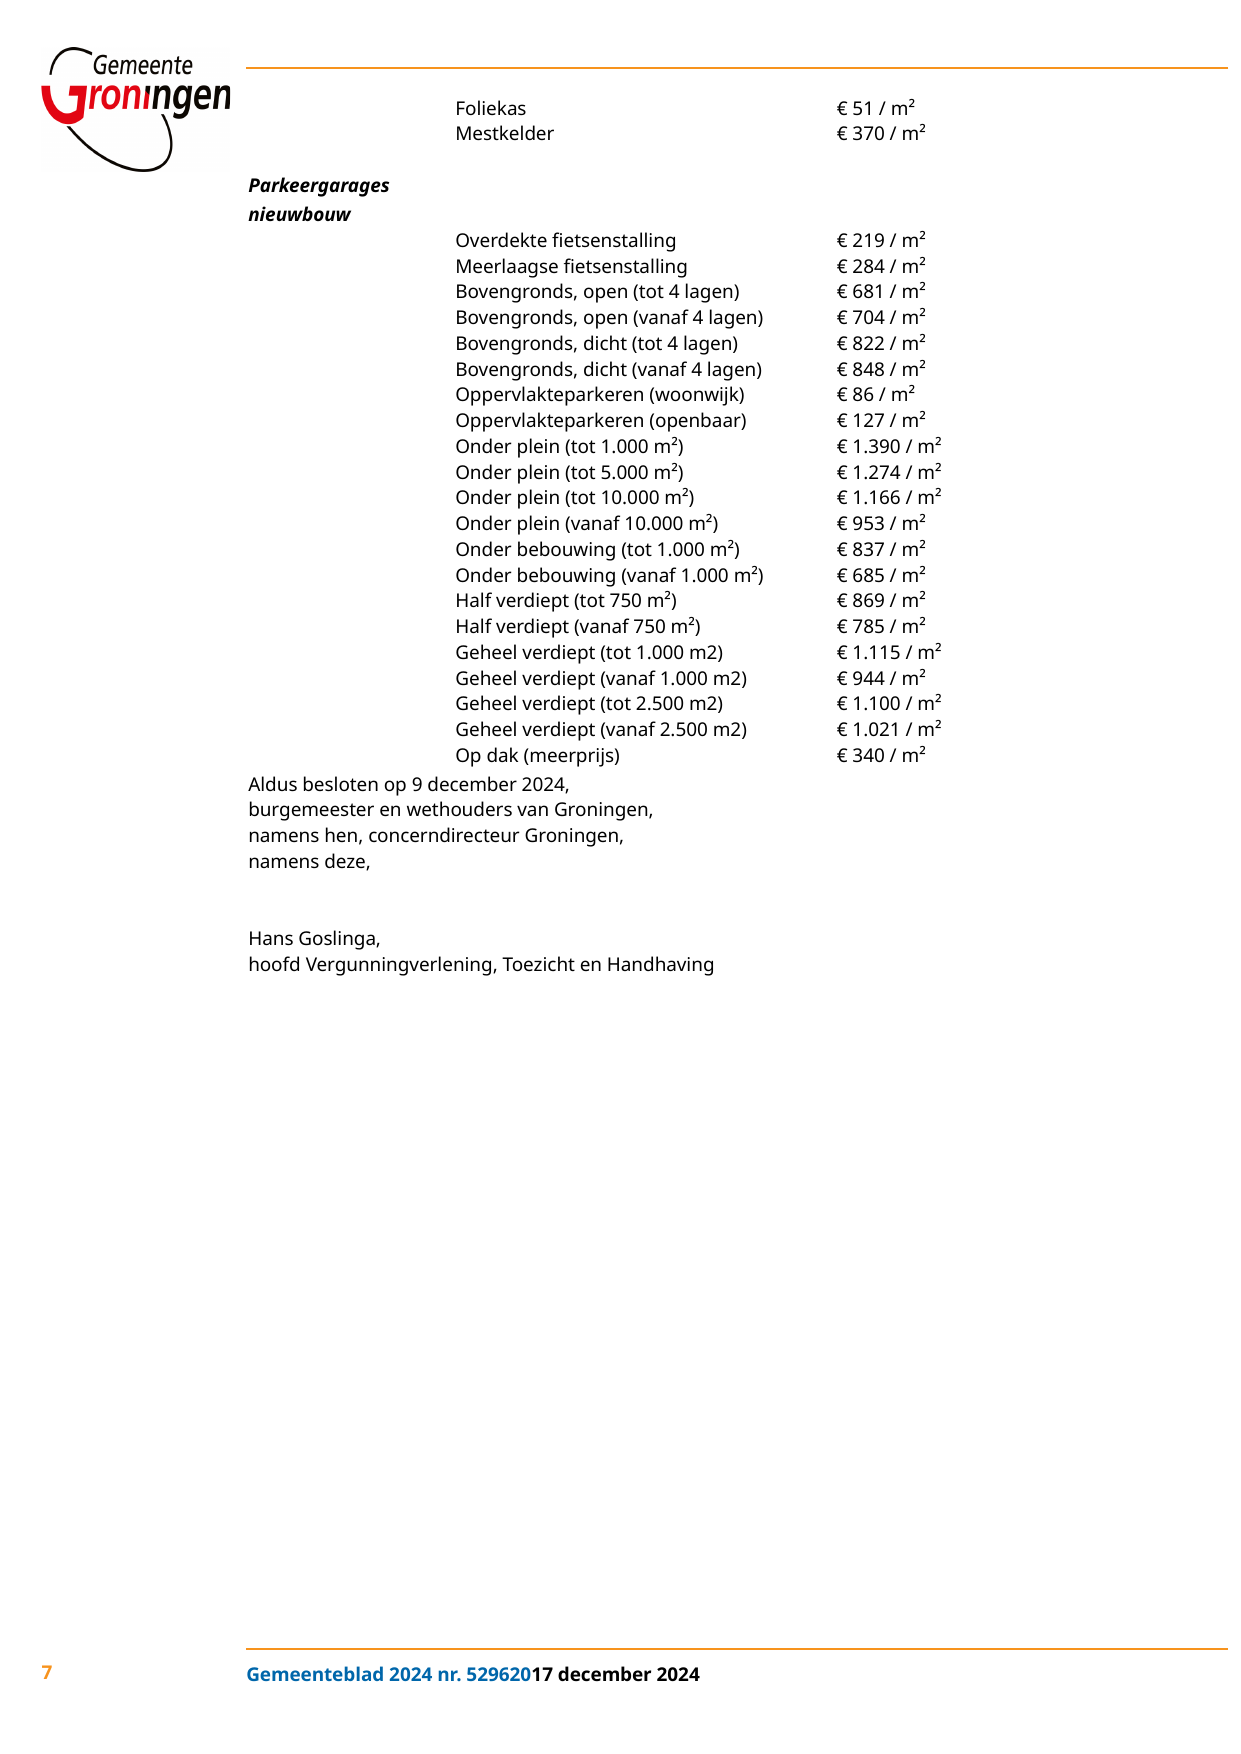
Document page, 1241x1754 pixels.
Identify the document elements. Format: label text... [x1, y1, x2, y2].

table_cell [248, 588, 455, 613]
table_cell € 127 / m² [837, 408, 1152, 433]
table_cell [248, 433, 455, 459]
table_cell € 1.390 / m² [837, 433, 1152, 459]
table_cell [248, 742, 455, 768]
table_cell € 86 / m² [837, 382, 1152, 407]
table_cell Bovengronds, open (vanaf 4 lagen) [455, 305, 837, 330]
table_cell € 685 / m² [837, 562, 1152, 587]
table_cell Bovengronds, dicht (tot 4 lagen) [455, 330, 837, 356]
table_cell Mestkelder [455, 121, 837, 146]
table_cell [248, 227, 455, 253]
table_cell Op dak (meerprijs) [455, 742, 837, 768]
table_cell [248, 95, 455, 121]
table_cell Oppervlakteparkeren (woonwijk) [455, 382, 837, 407]
text namens hen, concerndirecteur Groningen, [248, 822, 1152, 848]
table_cell € 869 / m² [837, 588, 1152, 613]
table_cell € 822 / m² [837, 330, 1152, 356]
table_cell [248, 253, 455, 279]
table_cell [248, 510, 455, 536]
table_cell € 219 / m² [837, 227, 1152, 253]
table_cell [248, 408, 455, 433]
table_cell [248, 382, 455, 407]
table_cell Parkeergarages nieuwbouw [248, 172, 455, 227]
table_cell € 1.115 / m² [837, 639, 1152, 665]
table_cell [248, 121, 455, 146]
text burgemeester en wethouders van Groningen, [248, 797, 1152, 822]
table_cell [248, 356, 455, 382]
table_cell € 51 / m² [837, 95, 1152, 121]
table_cell € 370 / m² [837, 121, 1152, 146]
table_cell € 848 / m² [837, 356, 1152, 382]
table_cell € 1.100 / m² [837, 690, 1152, 716]
table_cell € 340 / m² [837, 742, 1152, 768]
table_cell [248, 562, 455, 587]
text hoofd Vergunningverlening, Toezicht en Handhaving [248, 951, 1152, 977]
table_cell Onder plein (tot 10.000 m²) [455, 485, 837, 510]
table_cell [248, 716, 455, 742]
table_cell € 953 / m² [837, 510, 1152, 536]
text Aldus besloten op 9 december 2024, [248, 771, 1152, 797]
table_cell [248, 146, 455, 172]
table_cell € 785 / m² [837, 613, 1152, 639]
table_cell Onder bebouwing (vanaf 1.000 m²) [455, 562, 837, 587]
table_cell [248, 690, 455, 716]
table_cell Meerlaagse fietsenstalling [455, 253, 837, 279]
table_cell [248, 459, 455, 484]
table_cell Onder plein (tot 5.000 m²) [455, 459, 837, 484]
table_cell € 1.274 / m² [837, 459, 1152, 484]
table_cell Bovengronds, open (tot 4 lagen) [455, 279, 837, 304]
table_cell € 1.021 / m² [837, 716, 1152, 742]
table_cell Oppervlakteparkeren (openbaar) [455, 408, 837, 433]
table_cell Geheel verdiept (vanaf 1.000 m2) [455, 665, 837, 690]
table_cell € 1.166 / m² [837, 485, 1152, 510]
table_cell [455, 146, 837, 172]
table_cell [455, 172, 837, 227]
table_cell [248, 279, 455, 304]
table_cell [248, 665, 455, 690]
table_cell € 284 / m² [837, 253, 1152, 279]
table_cell [837, 146, 1152, 172]
table_cell Onder plein (vanaf 10.000 m²) [455, 510, 837, 536]
table_cell € 704 / m² [837, 305, 1152, 330]
table_cell Bovengronds, dicht (vanaf 4 lagen) [455, 356, 837, 382]
table_cell [248, 485, 455, 510]
table_cell [248, 305, 455, 330]
table_cell [248, 613, 455, 639]
table_cell [248, 330, 455, 356]
table_cell [248, 536, 455, 562]
table_cell Half verdiept (vanaf 750 m²) [455, 613, 837, 639]
table_cell [837, 172, 1152, 227]
table_cell Onder bebouwing (tot 1.000 m²) [455, 536, 837, 562]
text namens deze, [248, 848, 1152, 874]
table_cell [248, 639, 455, 665]
table_cell € 681 / m² [837, 279, 1152, 304]
table_cell Geheel verdiept (tot 1.000 m2) [455, 639, 837, 665]
table_cell Foliekas [455, 95, 837, 121]
table_cell € 837 / m² [837, 536, 1152, 562]
text Hans Goslinga, [248, 925, 1152, 951]
table_cell Onder plein (tot 1.000 m²) [455, 433, 837, 459]
table_cell Geheel verdiept (tot 2.500 m2) [455, 690, 837, 716]
table_cell € 944 / m² [837, 665, 1152, 690]
picture [41, 47, 231, 172]
table_cell Half verdiept (tot 750 m²) [455, 588, 837, 613]
table_cell Overdekte fietsenstalling [455, 227, 837, 253]
table_cell Geheel verdiept (vanaf 2.500 m2) [455, 716, 837, 742]
